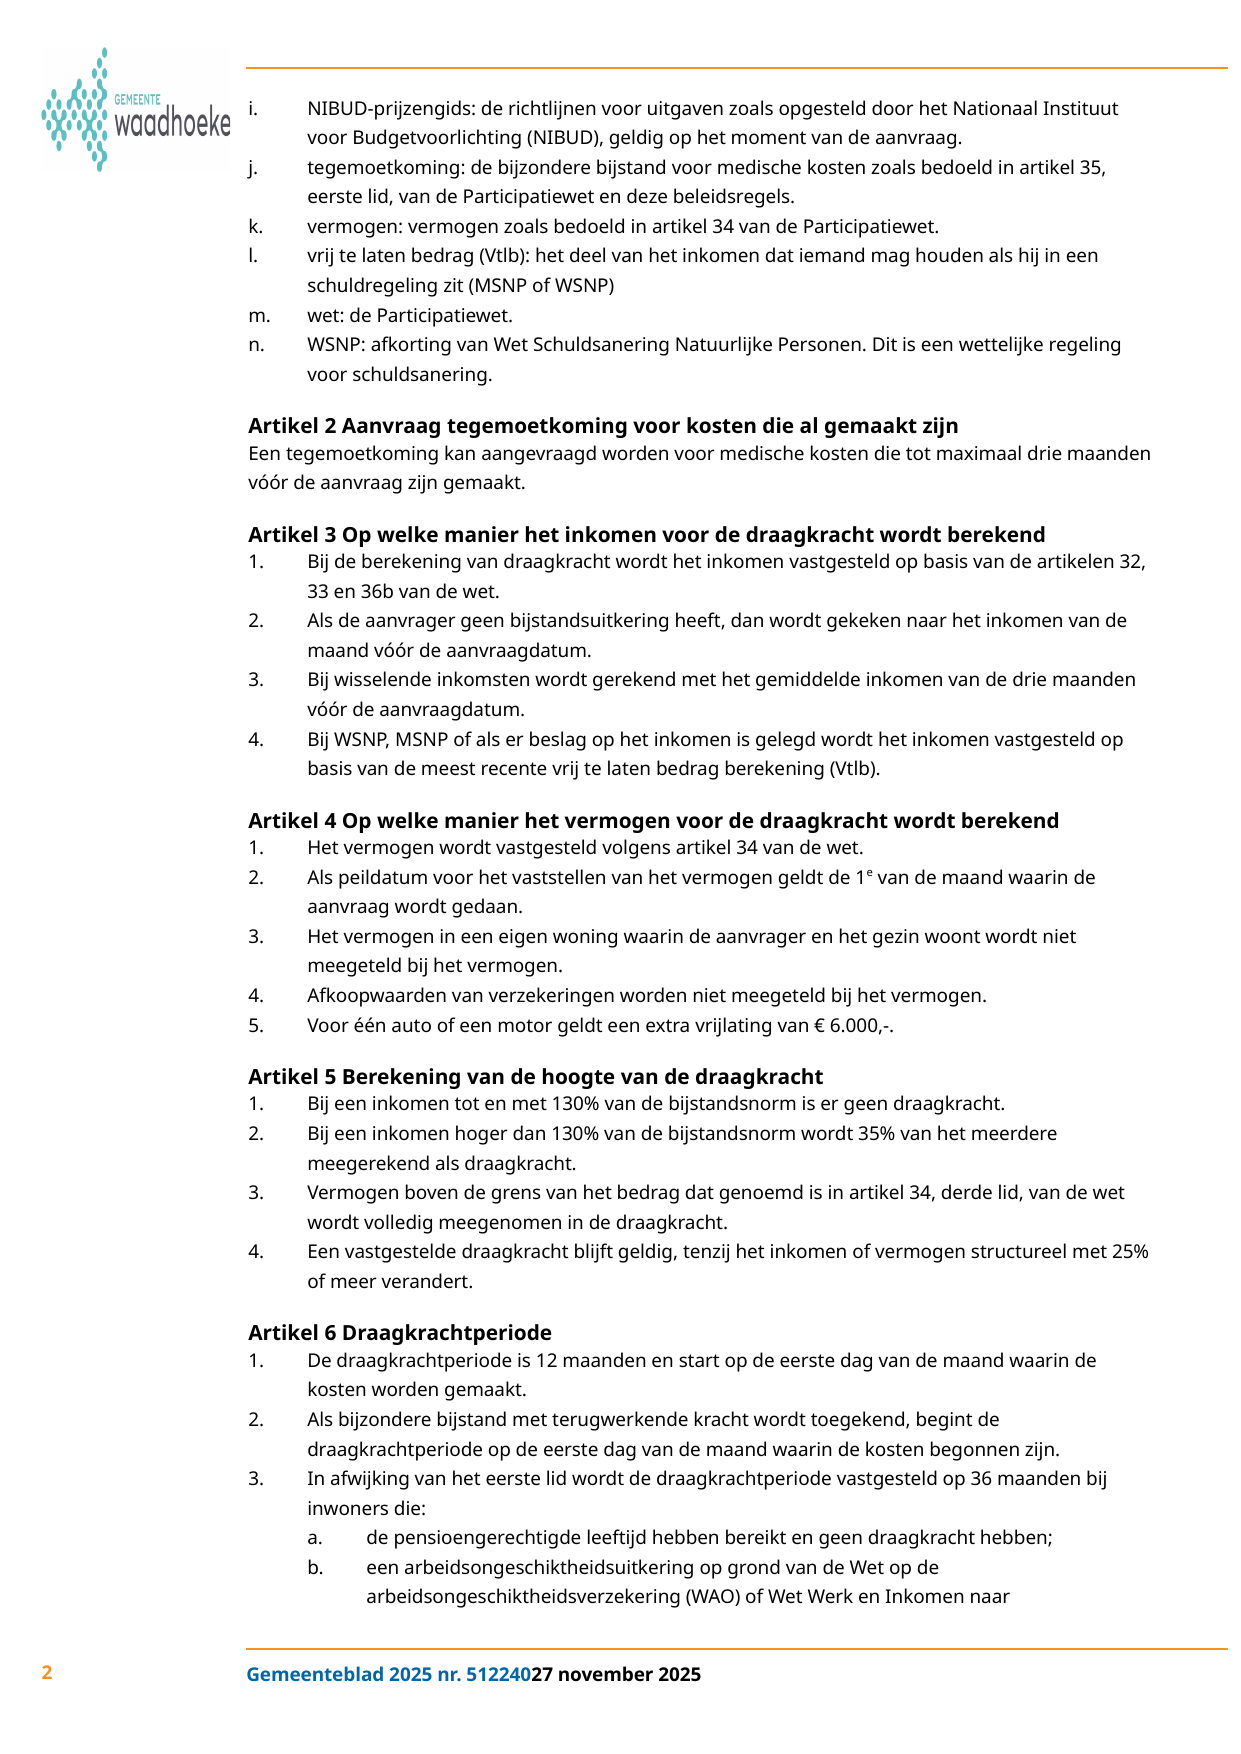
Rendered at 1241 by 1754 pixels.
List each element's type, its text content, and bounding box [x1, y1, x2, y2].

text Artikel 4 Op welke manier het vermogen voor de draagkracht wordt berekend [248, 806, 1152, 834]
list Voor één auto of een motor geldt een extra vrijlating van € 6.000,-. [248, 1012, 1152, 1037]
list NIBUD-prijzengids: de richtlijnen voor uitgaven zoals opgesteld door het Nationaal Instituut voor Budgetvoorlichting (NIBUD), geldig op het moment van de aanvraag. [248, 95, 1152, 150]
list vermogen: vermogen zoals bedoeld in artikel 34 van de Participatiewet. [248, 213, 1152, 239]
list tegemoetkoming: de bijzondere bijstand voor medische kosten zoals bedoeld in artikel 35, eerste lid, van de Participatiewet en deze beleidsregels. [248, 154, 1152, 209]
list Bij een inkomen hoger dan 130% van de bijstandsnorm wordt 35% van het meerdere meegerekend als draagkracht. [248, 1120, 1152, 1176]
list Het vermogen wordt vastgesteld volgens artikel 34 van de wet. [248, 834, 1152, 860]
list In afwijking van het eerste lid wordt de draagkrachtperiode vastgesteld op 36 maanden bij inwoners die: [248, 1465, 1152, 1521]
list Als de aanvrager geen bijstandsuitkering heeft, dan wordt gekeken naar het inkomen van de maand vóór de aanvraagdatum. [248, 607, 1152, 663]
text Een tegemoetkoming kan aangevraagd worden voor medische kosten die tot maximaal drie maanden vóór de aanvraag zijn gemaakt. [248, 440, 1152, 495]
list WSNP: afkorting van Wet Schuldsanering Natuurlijke Personen. Dit is een wettelijke regeling voor schuldsanering. [248, 331, 1152, 387]
list Als bijzondere bijstand met terugwerkende kracht wordt toegekend, begint de draagkrachtperiode op de eerste dag van de maand waarin de kosten begonnen zijn. [248, 1406, 1152, 1461]
text Artikel 2 Aanvraag tegemoetkoming voor kosten die al gemaakt zijn [248, 411, 1152, 440]
list De draagkrachtperiode is 12 maanden en start op de eerste dag van de maand waarin de kosten worden gemaakt. [248, 1347, 1152, 1402]
list Het vermogen in een eigen woning waarin de aanvrager en het gezin woont wordt niet meegeteld bij het vermogen. [248, 923, 1152, 978]
text Artikel 6 Draagkrachtperiode [248, 1318, 1152, 1347]
list een arbeidsongeschiktheidsuitkering op grond van de Wet op de arbeidsongeschiktheidsverzekering (WAO) of Wet Werk en Inkomen naar [307, 1554, 1152, 1609]
text Artikel 5 Berekening van de hoogte van de draagkracht [248, 1062, 1152, 1091]
list Bij een inkomen tot en met 130% van de bijstandsnorm is er geen draagkracht. [248, 1091, 1152, 1116]
picture [41, 47, 231, 172]
list Als peildatum voor het vaststellen van het vermogen geldt de 1e van de maand waarin de aanvraag wordt gedaan. [248, 864, 1152, 919]
list Bij WSNP, MSNP of als er beslag op het inkomen is gelegd wordt het inkomen vastgesteld op basis van de meest recente vrij te laten bedrag berekening (Vtlb). [248, 726, 1152, 781]
list Bij de berekening van draagkracht wordt het inkomen vastgesteld op basis van de artikelen 32, 33 en 36b van de wet. [248, 548, 1152, 604]
list Bij wisselende inkomsten wordt gerekend met het gemiddelde inkomen van de drie maanden vóór de aanvraagdatum. [248, 667, 1152, 722]
list wet: de Participatiewet. [248, 302, 1152, 328]
list Een vastgestelde draagkracht blijft geldig, tenzij het inkomen of vermogen structureel met 25% of meer verandert. [248, 1238, 1152, 1294]
text Artikel 3 Op welke manier het inkomen voor de draagkracht wordt berekend [248, 520, 1152, 548]
list Vermogen boven de grens van het bedrag dat genoemd is in artikel 34, derde lid, van de wet wordt volledig meegenomen in de draagkracht. [248, 1179, 1152, 1235]
list vrij te laten bedrag (Vtlb): het deel van het inkomen dat iemand mag houden als hij in een schuldregeling zit (MSNP of WSNP) [248, 243, 1152, 298]
list Afkoopwaarden van verzekeringen worden niet meegeteld bij het vermogen. [248, 982, 1152, 1008]
list de pensioengerechtigde leeftijd hebben bereikt en geen draagkracht hebben; [307, 1524, 1152, 1550]
